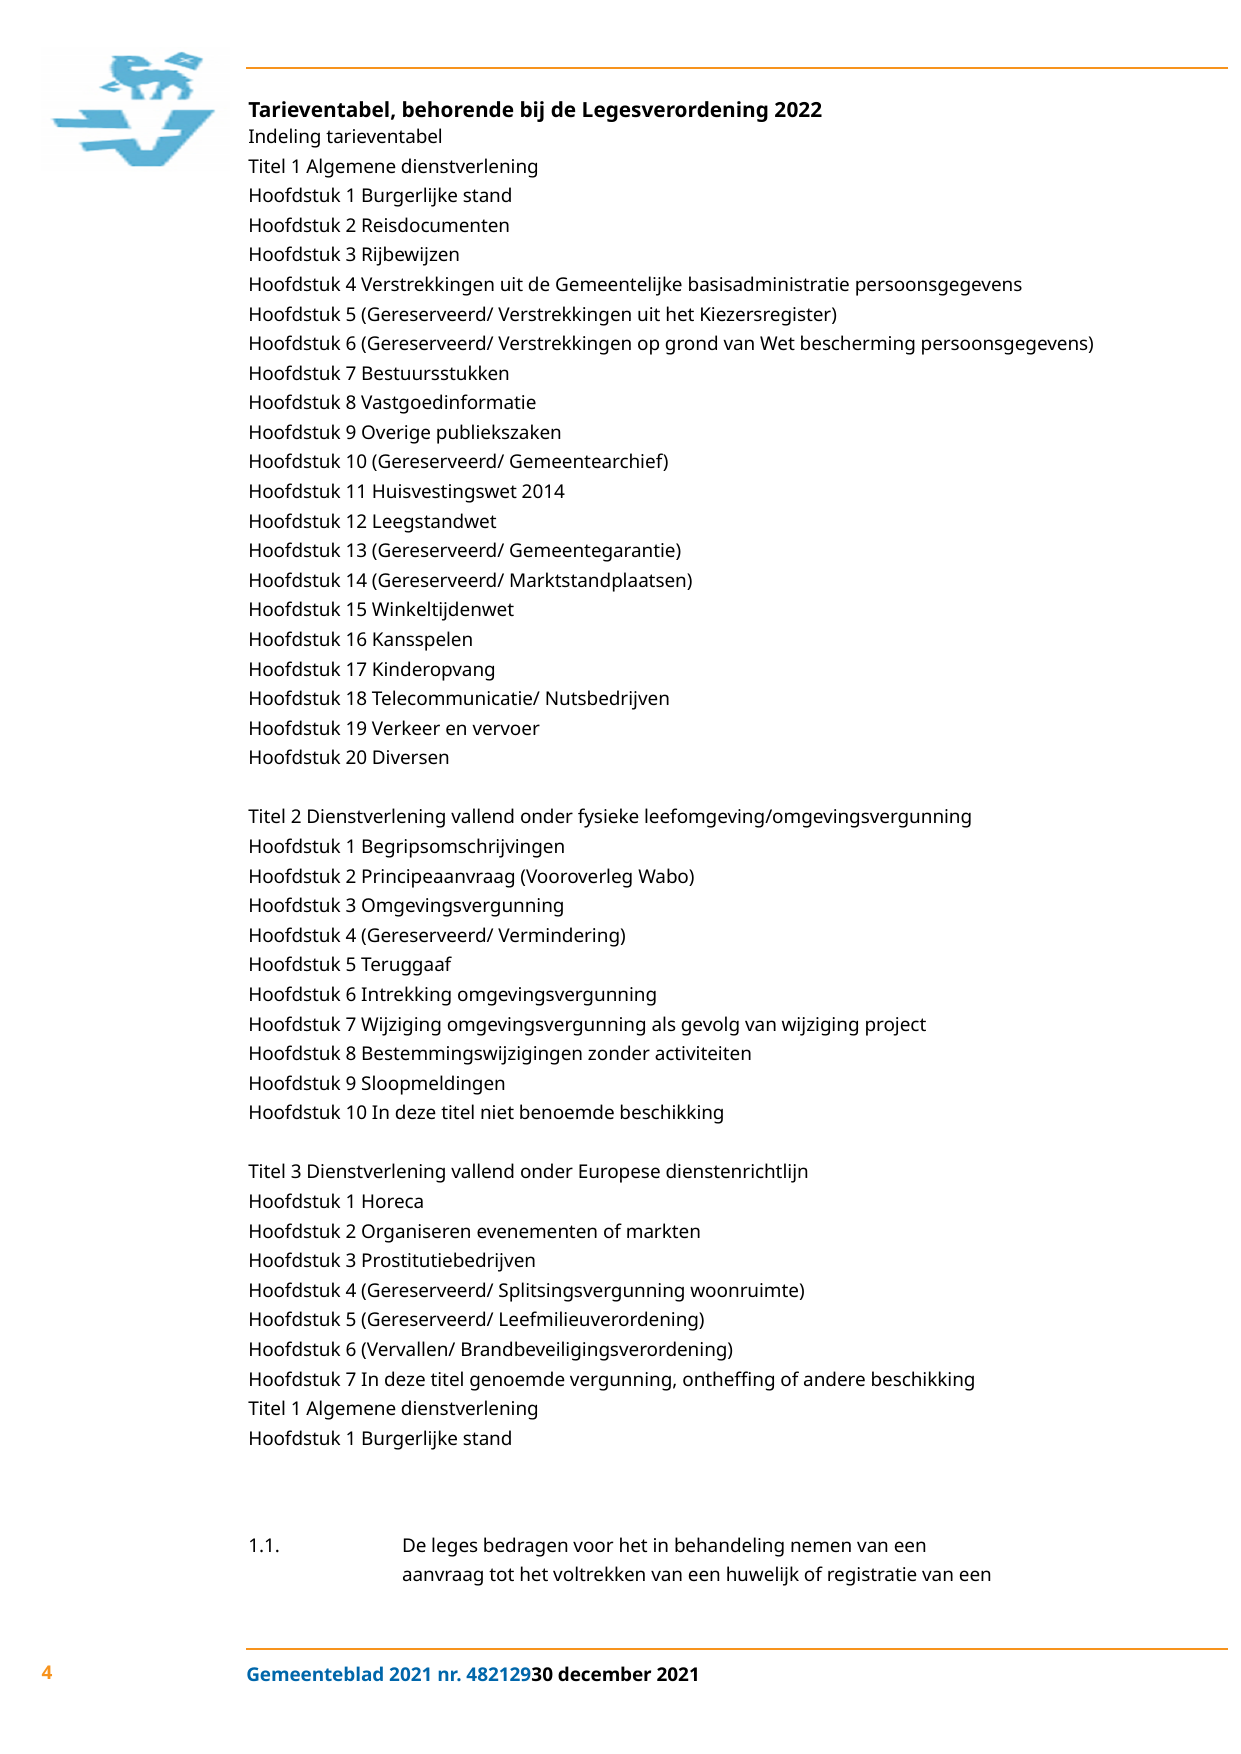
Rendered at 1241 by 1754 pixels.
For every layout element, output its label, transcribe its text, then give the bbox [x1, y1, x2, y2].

picture [41, 47, 231, 172]
text Hoofdstuk 8 Bestemmingswijzigingen zonder activiteiten [248, 1040, 1152, 1066]
table_cell [248, 1506, 402, 1532]
text Hoofdstuk 5 Teruggaaf [248, 952, 1152, 977]
table_header [248, 1455, 556, 1480]
text Hoofdstuk 11 Huisvestingswet 2014 [248, 478, 1152, 504]
text Hoofdstuk 6 (Gereserveerd/ Verstrekkingen op grond van Wet bescherming persoonsgegevens) [248, 330, 1152, 356]
text Hoofdstuk 10 (Gereserveerd/ Gemeentearchief) [248, 449, 1152, 474]
text Hoofdstuk 5 (Gereserveerd/ Leefmilieuverordening) [248, 1307, 1152, 1332]
table_cell [402, 1506, 998, 1532]
text Tarieventabel, behorende bij de Legesverordening 2022 [248, 95, 1152, 123]
text Hoofdstuk 9 Overige publiekszaken [248, 419, 1152, 445]
text Indeling tarieventabel [248, 123, 1152, 149]
table_cell [998, 1532, 1152, 1587]
table_header [556, 1455, 1152, 1480]
text Hoofdstuk 15 Winkeltijdenwet [248, 597, 1152, 622]
text Hoofdstuk 6 (Vervallen/ Brandbeveiligingsverordening) [248, 1336, 1152, 1362]
text Hoofdstuk 20 Diversen [248, 744, 1152, 770]
text Hoofdstuk 2 Reisdocumenten [248, 212, 1152, 238]
text Hoofdstuk 1 Horeca [248, 1188, 1152, 1214]
text Hoofdstuk 16 Kansspelen [248, 626, 1152, 652]
text Titel 2 Dienstverlening vallend onder fysieke leefomgeving/omgevingsvergunning [248, 804, 1152, 829]
text Hoofdstuk 17 Kinderopvang [248, 656, 1152, 682]
text Titel 3 Dienstverlening vallend onder Europese dienstenrichtlijn [248, 1159, 1152, 1184]
table_cell [556, 1480, 1152, 1506]
table_cell De leges bedragen voor het in behandeling nemen van een aanvraag tot het voltrekken van een huwelijk of registratie van een [402, 1532, 998, 1587]
text Hoofdstuk 4 (Gereserveerd/ Vermindering) [248, 922, 1152, 948]
text Hoofdstuk 3 Omgevingsvergunning [248, 892, 1152, 918]
text Hoofdstuk 9 Sloopmeldingen [248, 1070, 1152, 1096]
text Hoofdstuk 2 Principeaanvraag (Vooroverleg Wabo) [248, 863, 1152, 889]
text Hoofdstuk 6 Intrekking omgevingsvergunning [248, 981, 1152, 1007]
text Hoofdstuk 5 (Gereserveerd/ Verstrekkingen uit het Kiezersregister) [248, 301, 1152, 327]
text Hoofdstuk 4 (Gereserveerd/ Splitsingsvergunning woonruimte) [248, 1277, 1152, 1303]
text Hoofdstuk 19 Verkeer en vervoer [248, 715, 1152, 741]
text Hoofdstuk 4 Verstrekkingen uit de Gemeentelijke basisadministratie persoonsgegevens [248, 271, 1152, 297]
text Hoofdstuk 7 Bestuursstukken [248, 360, 1152, 386]
text Hoofdstuk 18 Telecommunicatie/ Nutsbedrijven [248, 685, 1152, 711]
text Hoofdstuk 3 Prostitutiebedrijven [248, 1247, 1152, 1273]
text Hoofdstuk 2 Organiseren evenementen of markten [248, 1218, 1152, 1244]
text Hoofdstuk 1 Begripsomschrijvingen [248, 833, 1152, 859]
text Hoofdstuk 1 Burgerlijke stand [248, 1425, 1152, 1451]
text Titel 1 Algemene dienstverlening [248, 153, 1152, 179]
text Hoofdstuk 14 (Gereserveerd/ Marktstandplaatsen) [248, 567, 1152, 593]
table_cell 1.1. [248, 1532, 402, 1587]
text Hoofdstuk 10 In deze titel niet benoemde beschikking [248, 1099, 1152, 1125]
text Titel 1 Algemene dienstverlening [248, 1395, 1152, 1421]
text Hoofdstuk 3 Rijbewijzen [248, 242, 1152, 267]
text Hoofdstuk 7 In deze titel genoemde vergunning, ontheffing of andere beschikking [248, 1366, 1152, 1392]
text Hoofdstuk 7 Wijziging omgevingsvergunning als gevolg van wijziging project [248, 1011, 1152, 1037]
text Hoofdstuk 12 Leegstandwet [248, 508, 1152, 534]
text Hoofdstuk 13 (Gereserveerd/ Gemeentegarantie) [248, 537, 1152, 563]
text Hoofdstuk 1 Burgerlijke stand [248, 182, 1152, 208]
text Hoofdstuk 8 Vastgoedinformatie [248, 389, 1152, 415]
table_cell [998, 1506, 1152, 1532]
table_cell [248, 1480, 556, 1506]
